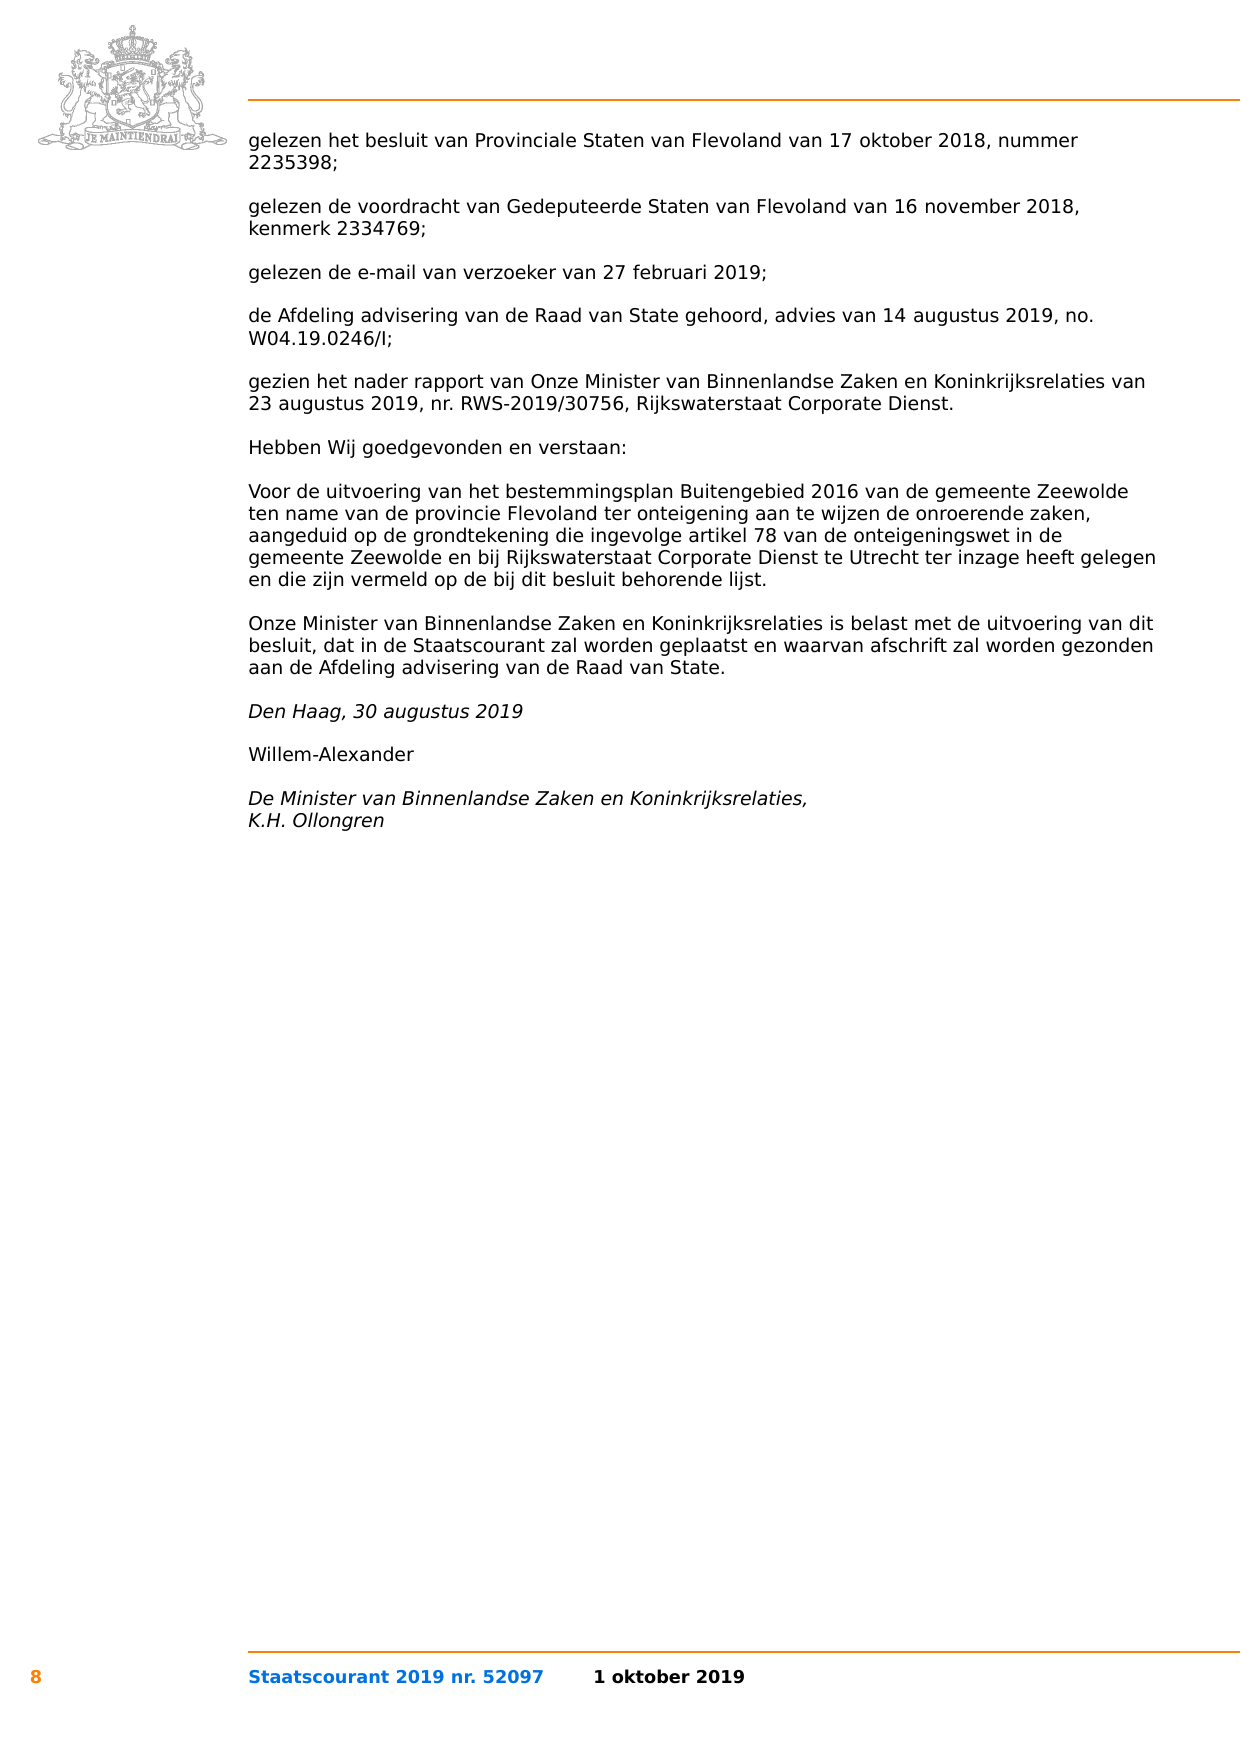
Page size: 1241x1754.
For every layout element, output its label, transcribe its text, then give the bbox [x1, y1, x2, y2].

text gezien het nader rapport van Onze Minister van Binnenlandse Zaken en Koninkrijksrelaties van 23 augustus 2019, nr. RWS-2019/30756, Rijkswaterstaat Corporate Dienst. [248, 371, 1163, 415]
text gelezen de voordracht van Gedeputeerde Staten van Flevoland van 16 november 2018, kenmerk 2334769; [248, 196, 1163, 240]
text Den Haag, 30 augustus 2019 [248, 701, 1163, 722]
text de Afdeling advisering van de Raad van State gehoord, advies van 14 augustus 2019, no. W04.19.0246/I; [248, 305, 1163, 349]
text gelezen het besluit van Provinciale Staten van Flevoland van 17 oktober 2018, nummer 2235398; [248, 130, 1163, 174]
text De Minister van Binnenlandse Zaken en Koninkrijksrelaties, K.H. Ollongren [248, 788, 1163, 832]
text gelezen de e-mail van verzoeker van 27 februari 2019; [248, 262, 1163, 283]
text Onze Minister van Binnenlandse Zaken en Koninkrijksrelaties is belast met de uitvoering van dit besluit, dat in de Staatscourant zal worden geplaatst en waarvan afschrift zal worden gezonden aan de Afdeling advisering van de Raad van State. [248, 613, 1163, 679]
picture [38, 25, 227, 150]
text Voor de uitvoering van het bestemmingsplan Buitengebied 2016 van de gemeente Zeewolde ten name van de provincie Flevoland ter onteigening aan te wijzen de onroerende zaken, aangeduid op de grondtekening die ingevolge artikel 78 van de onteigeningswet in de gemeente Zeewolde en bij Rijkswaterstaat Corporate Dienst te Utrecht ter inzage heeft gelegen en die zijn vermeld op de bij dit besluit behorende lijst. [248, 481, 1163, 591]
text Hebben Wij goedgevonden en verstaan: [248, 437, 1163, 459]
text Willem-Alexander [248, 744, 1163, 766]
